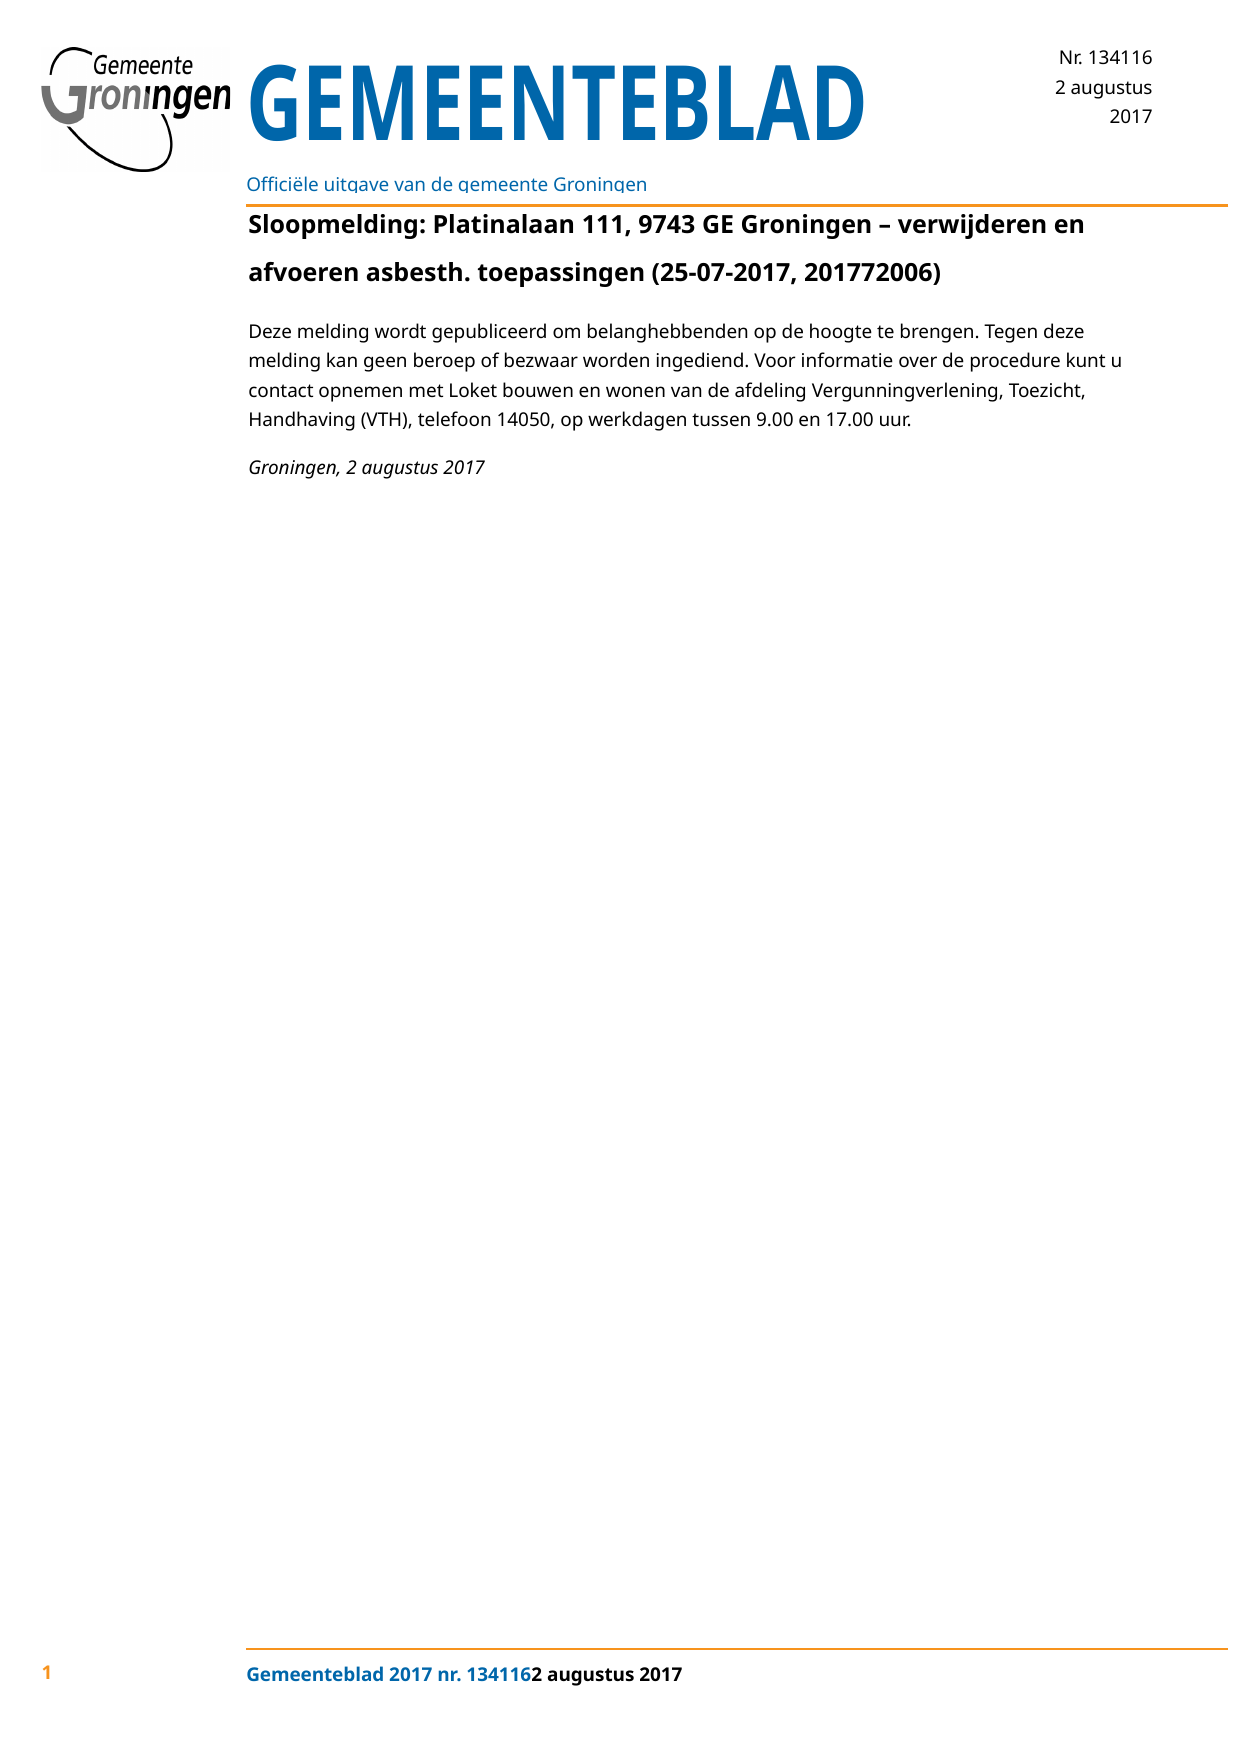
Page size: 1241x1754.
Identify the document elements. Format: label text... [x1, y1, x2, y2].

text Sloopmelding: Platinalaan 111, 9743 GE Groningen – verwijderen en afvoeren asbesth. toepassingen (25-07-2017, 201772006) [248, 207, 1152, 288]
picture [41, 47, 231, 172]
text Groningen, 2 augustus 2017 [248, 454, 1152, 480]
text Deze melding wordt gepubliceerd om belanghebbenden op de hoogte te brengen. Tegen deze melding kan geen beroep of bezwaar worden ingediend. Voor informatie over de procedure kunt u contact opnemen met Loket bouwen en wonen van de afdeling Vergunningverlening, Toezicht, Handhaving (VTH), telefoon 14050, op werkdagen tussen 9.00 en 17.00 uur. [248, 318, 1152, 432]
